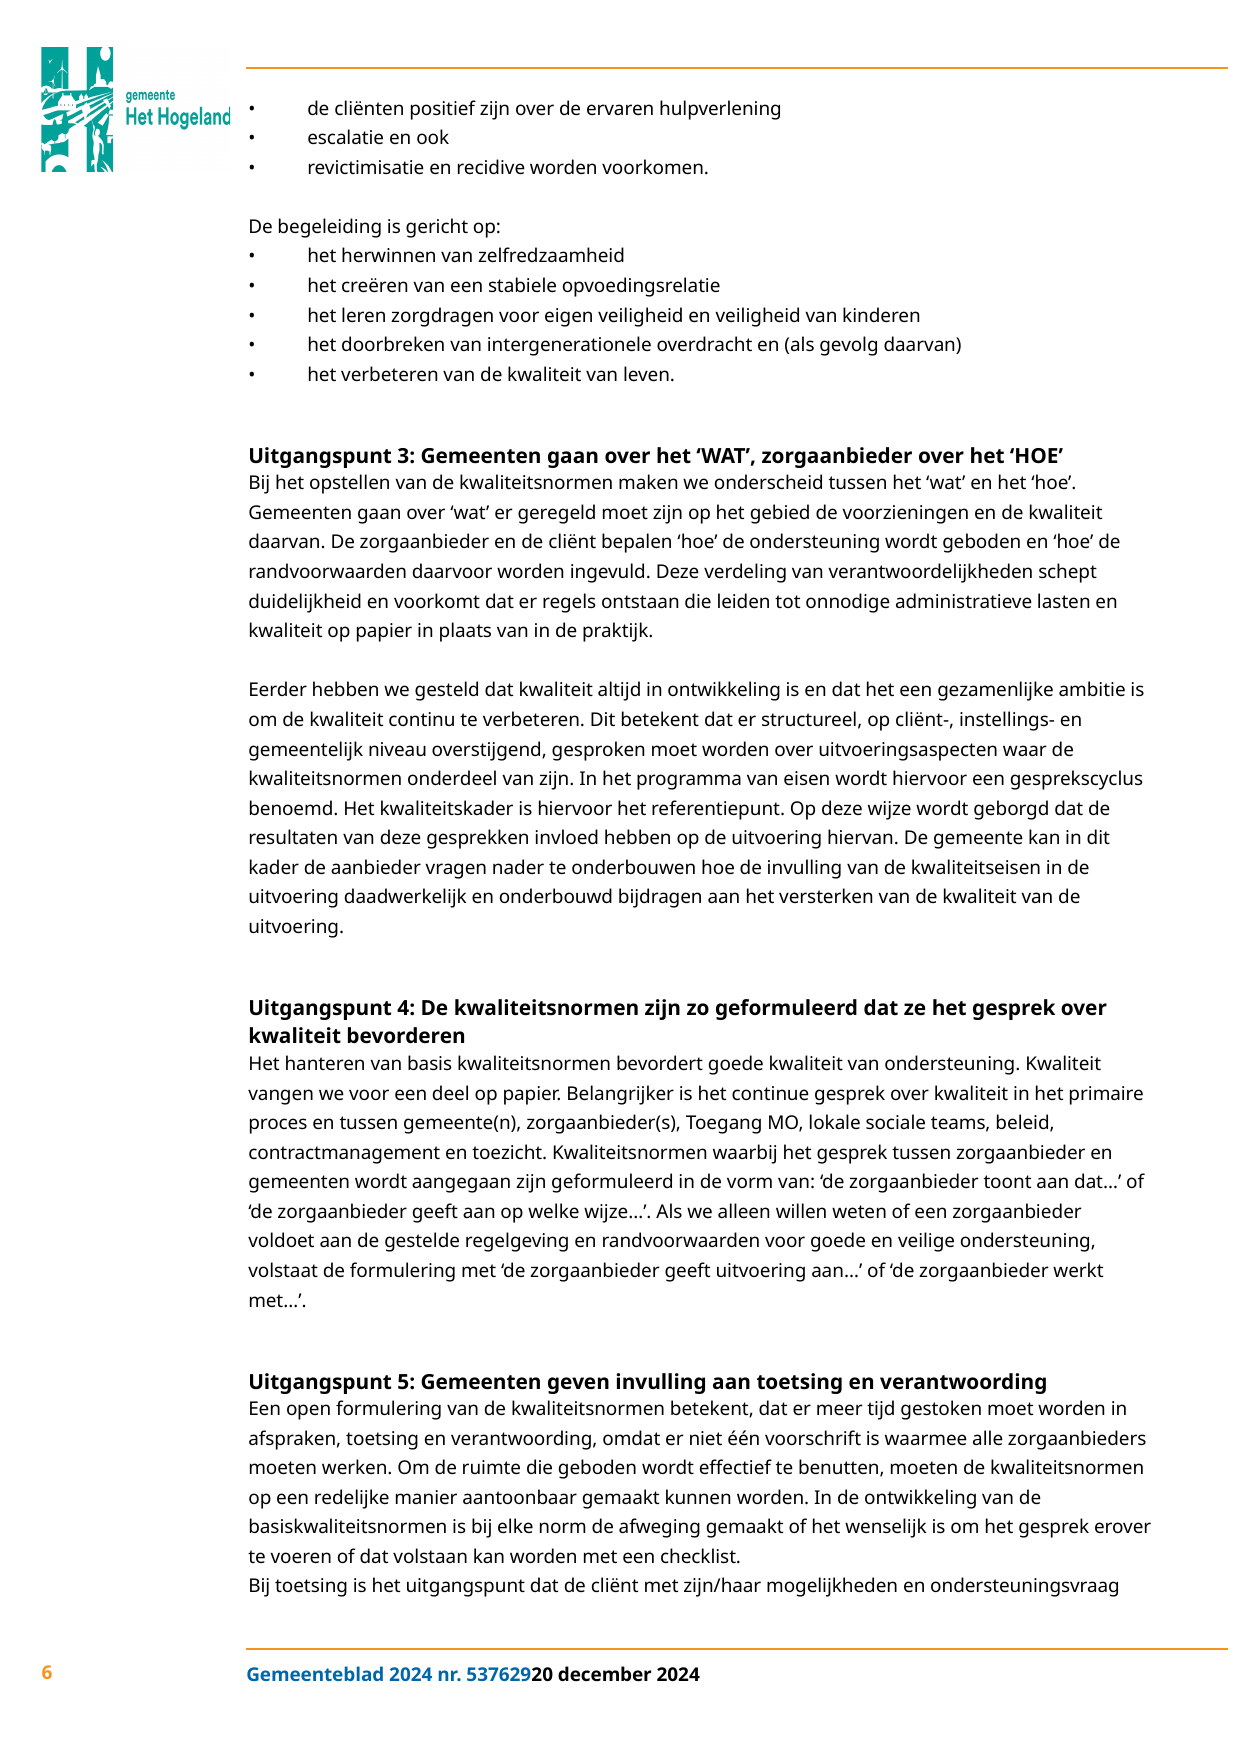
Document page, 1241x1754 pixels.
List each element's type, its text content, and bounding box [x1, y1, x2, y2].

text Uitgangspunt 3: Gemeenten gaan over het ‘WAT’, zorgaanbieder over het ‘HOE’ [248, 441, 1152, 469]
text Bij toetsing is het uitgangspunt dat de cliënt met zijn/haar mogelijkheden en ondersteuningsvraag [248, 1573, 1152, 1598]
text Uitgangspunt 4: De kwaliteitsnormen zijn zo geformuleerd dat ze het gesprek over kwaliteit bevorderen [248, 993, 1152, 1050]
text Uitgangspunt 5: Gemeenten geven invulling aan toetsing en verantwoording [248, 1367, 1152, 1395]
text De begeleiding is gericht op: [248, 213, 1152, 239]
text Eerder hebben we gesteld dat kwaliteit altijd in ontwikkeling is en dat het een gezamenlijke ambitie is om de kwaliteit continu te verbeteren. Dit betekent dat er structureel, op cliënt-, instellings- en gemeentelijk niveau overstijgend, gesproken moet worden over uitvoeringsaspecten waar de kwaliteitsnormen onderdeel van zijn. In het programma van eisen wordt hiervoor een gesprekscyclus benoemd. Het kwaliteitskader is hiervoor het referentiepunt. Op deze wijze wordt geborgd dat de resultaten van deze gesprekken invloed hebben op de uitvoering hiervan. De gemeente kan in dit kader de aanbieder vragen nader te onderbouwen hoe de invulling van de kwaliteitseisen in de uitvoering daadwerkelijk en onderbouwd bijdragen aan het versterken van de kwaliteit van de uitvoering. [248, 677, 1152, 939]
text Het hanteren van basis kwaliteitsnormen bevordert goede kwaliteit van ondersteuning. Kwaliteit vangen we voor een deel op papier. Belangrijker is het continue gesprek over kwaliteit in het primaire proces en tussen gemeente(n), zorgaanbieder(s), Toegang MO, lokale sociale teams, beleid, contractmanagement en toezicht. Kwaliteitsnormen waarbij het gesprek tussen zorgaanbieder en gemeenten wordt aangegaan zijn geformuleerd in de vorm van: ‘de zorgaanbieder toont aan dat…’ of ‘de zorgaanbieder geeft aan op welke wijze…’. Als we alleen willen weten of een zorgaanbieder voldoet aan de gestelde regelgeving en randvoorwaarden voor goede en veilige ondersteuning, volstaat de formulering met ‘de zorgaanbieder geeft uitvoering aan…’ of ‘de zorgaanbieder werkt met…’. [248, 1050, 1152, 1312]
picture [41, 47, 231, 172]
list het leren zorgdragen voor eigen veiligheid en veiligheid van kinderen [248, 302, 1152, 328]
text Bij het opstellen van de kwaliteitsnormen maken we onderscheid tussen het ‘wat’ en het ‘hoe’. Gemeenten gaan over ‘wat’ er geregeld moet zijn op het gebied de voorzieningen en de kwaliteit daarvan. De zorgaanbieder en de cliënt bepalen ‘hoe’ de ondersteuning wordt geboden en ‘hoe’ de randvoorwaarden daarvoor worden ingevuld. Deze verdeling van verantwoordelijkheden schept duidelijkheid en voorkomt dat er regels ontstaan die leiden tot onnodige administratieve lasten en kwaliteit op papier in plaats van in de praktijk. [248, 469, 1152, 643]
list revictimisatie en recidive worden voorkomen. [248, 154, 1152, 180]
list het doorbreken van intergenerationele overdracht en (als gevolg daarvan) [248, 331, 1152, 357]
list escalatie en ook [248, 124, 1152, 150]
text Een open formulering van de kwaliteitsnormen betekent, dat er meer tijd gestoken moet worden in afspraken, toetsing en verantwoording, omdat er niet één voorschrift is waarmee alle zorgaanbieders moeten werken. Om de ruimte die geboden wordt effectief te benutten, moeten de kwaliteitsnormen op een redelijke manier aantoonbaar gemaakt kunnen worden. In de ontwikkeling van de basiskwaliteitsnormen is bij elke norm de afweging gemaakt of het wenselijk is om het gesprek erover te voeren of dat volstaan kan worden met een checklist. [248, 1395, 1152, 1569]
list de cliënten positief zijn over de ervaren hulpverlening [248, 95, 1152, 121]
list het verbeteren van de kwaliteit van leven. [248, 361, 1152, 387]
list het herwinnen van zelfredzaamheid [248, 243, 1152, 268]
list het creëren van een stabiele opvoedingsrelatie [248, 272, 1152, 298]
